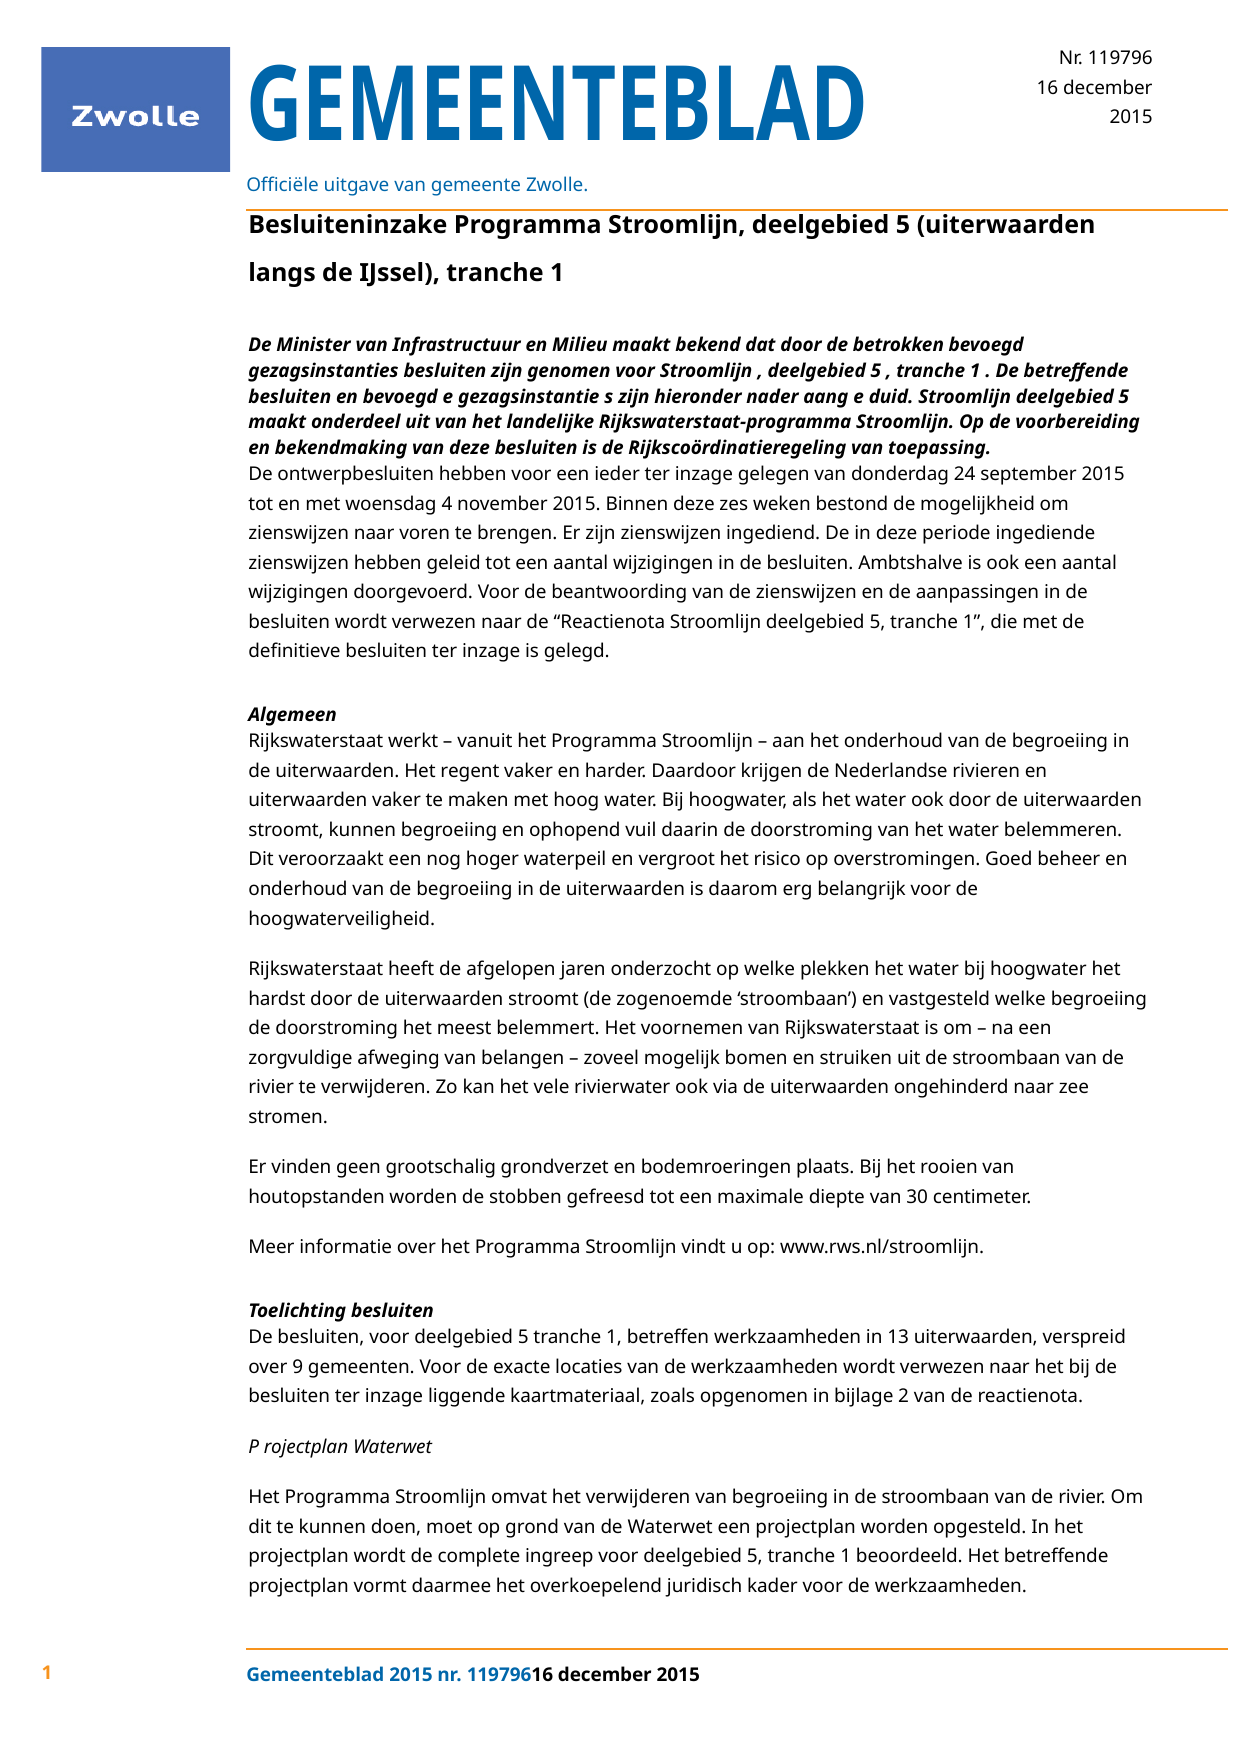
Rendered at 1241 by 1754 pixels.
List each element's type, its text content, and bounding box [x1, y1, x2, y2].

text Er vinden geen grootschalig grondverzet en bodemroeringen plaats. Bij het rooien van houtopstanden worden de stobben gefreesd tot een maximale diepte van 30 centimeter. [248, 1153, 1152, 1209]
text De ontwerpbesluiten hebben voor een ieder ter inzage gelegen van donderdag 24 september 2015 tot en met woensdag 4 november 2015. Binnen deze zes weken bestond de mogelijkheid om zienswijzen naar voren te brengen. Er zijn zienswijzen ingediend. De in deze periode ingediende zienswijzen hebben geleid tot een aantal wijzigingen in de besluiten. Ambtshalve is ook een aantal wijzigingen doorgevoerd. Voor de beantwoording van de zienswijzen en de aanpassingen in de besluiten wordt verwezen naar de “Reactienota Stroomlijn deelgebied 5, tranche 1”, die met de definitieve besluiten ter inzage is gelegd. [248, 460, 1152, 663]
text P rojectplan Waterwet [248, 1433, 1152, 1458]
text Toelichting besluiten [248, 1297, 1152, 1323]
text Rijkswaterstaat werkt – vanuit het Programma Stroomlijn – aan het onderhoud van de begroeiing in de uiterwaarden. Het regent vaker en harder. Daardoor krijgen de Nederlandse rivieren en uiterwaarden vaker te maken met hoog water. Bij hoogwater, als het water ook door de uiterwaarden stroomt, kunnen begroeiing en ophopend vuil daarin de doorstroming van het water belemmeren. Dit veroorzaakt een nog hoger waterpeil en vergroot het risico op overstromingen. Goed beheer en onderhoud van de begroeiing in de uiterwaarden is daarom erg belangrijk voor de hoogwaterveiligheid. [248, 727, 1152, 931]
text Rijkswaterstaat heeft de afgelopen jaren onderzocht op welke plekken het water bij hoogwater het hardst door de uiterwaarden stroomt (de zogenoemde ‘stroombaan’) en vastgesteld welke begroeiing de doorstroming het meest belemmert. Het voornemen van Rijkswaterstaat is om – na een zorgvuldige afweging van belangen – zoveel mogelijk bomen en struiken uit de stroombaan van de rivier te verwijderen. Zo kan het vele rivierwater ook via de uiterwaarden ongehinderd naar zee stromen. [248, 955, 1152, 1129]
text Het Programma Stroomlijn omvat het verwijderen van begroeiing in de stroombaan van de rivier. Om dit te kunnen doen, moet op grond van de Waterwet een projectplan worden opgesteld. In het projectplan wordt de complete ingreep voor deelgebied 5, tranche 1 beoordeeld. Het betreffende projectplan vormt daarmee het overkoepelend juridisch kader voor de werkzaamheden. [248, 1483, 1152, 1598]
text Algemeen [248, 702, 1152, 727]
text De Minister van Infrastructuur en Milieu maakt bekend dat door de betrokken bevoegd gezagsinstanties besluiten zijn genomen voor Stroomlijn , deelgebied 5 , tranche 1 . De betreffende besluiten en bevoegd e gezagsinstantie s zijn hieronder nader aang e duid. Stroomlijn deelgebied 5 maakt onderdeel uit van het landelijke Rijkswaterstaat-programma Stroomlijn. Op de voorbereiding en bekendmaking van deze besluiten is de Rijkscoördinatieregeling van toepassing. [248, 331, 1152, 460]
text Meer informatie over het Programma Stroomlijn vindt u op: www.rws.nl/stroomlijn. [248, 1233, 1152, 1259]
text Besluiteninzake Programma Stroomlijn, deelgebied 5 (uiterwaarden langs de IJssel), tranche 1 [248, 211, 1152, 288]
picture [41, 47, 231, 172]
text De besluiten, voor deelgebied 5 tranche 1, betreffen werkzaamheden in 13 uiterwaarden, verspreid over 9 gemeenten. Voor de exacte locaties van de werkzaamheden wordt verwezen naar het bij de besluiten ter inzage liggende kaartmateriaal, zoals opgenomen in bijlage 2 van de reactienota. [248, 1323, 1152, 1408]
